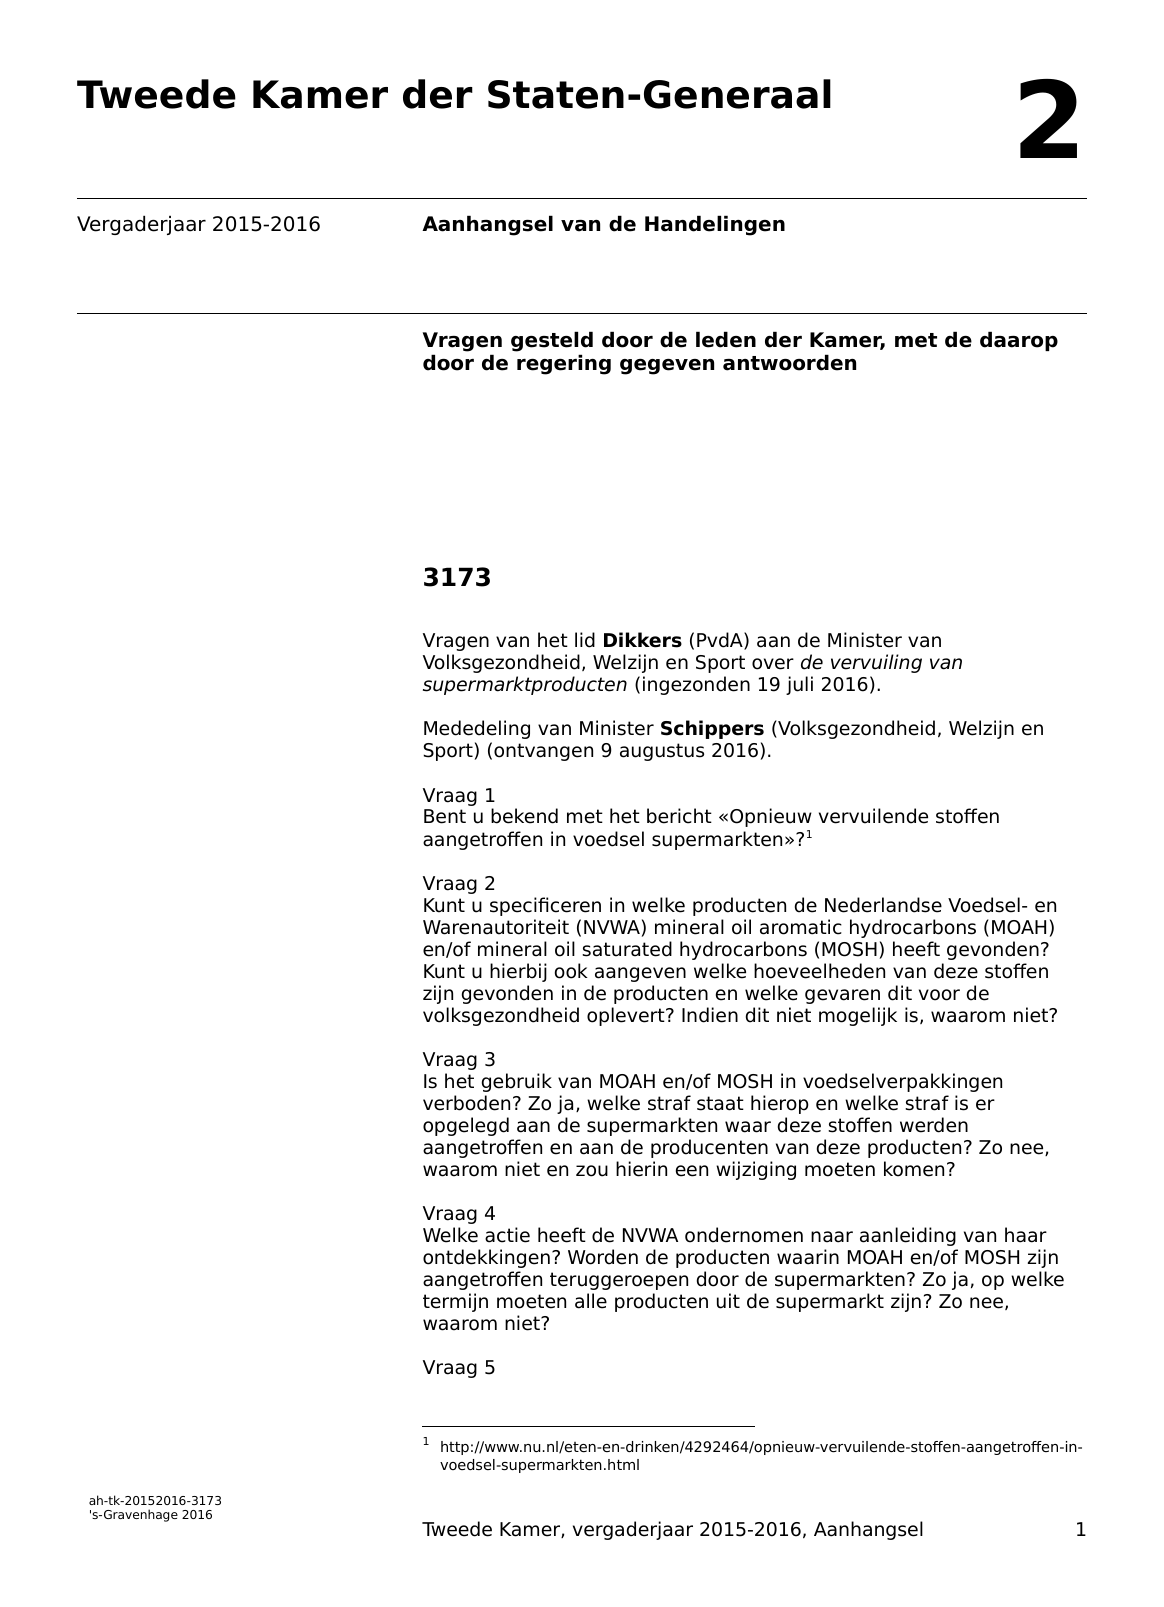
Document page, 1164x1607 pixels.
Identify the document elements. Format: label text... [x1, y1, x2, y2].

text Welke actie heeft de NVWA ondernomen naar aanleiding van haar ontdekkingen? Worden de producten waarin MOAH en/of MOSH zijn aangetroffen teruggeroepen door de supermarkten? Zo ja, op welke termijn moeten alle producten uit de supermarkt zijn? Zo nee, waarom niet? [422, 1225, 1087, 1334]
text Is het gebruik van MOAH en/of MOSH in voedselverpakkingen verboden? Zo ja, welke straf staat hierop en welke straf is er opgelegd aan de supermarkten waar deze stoffen werden aangetroffen en aan de producenten van deze producten? Zo nee, waarom niet en zou hierin een wijziging moeten komen? [422, 1071, 1087, 1181]
text Vraag 4 [422, 1203, 1087, 1225]
text 's-Gravenhage 2016 [88, 1508, 323, 1522]
table_cell Aanhangsel van de Handelingen [422, 199, 1087, 313]
table_header Tweede Kamer der Staten-Generaal [77, 59, 886, 198]
text ah-tk-20152016-3173 [88, 1494, 323, 1508]
text 3173 [422, 563, 1087, 592]
text Vragen van het lid Dikkers (PvdA) aan de Minister van Volksgezondheid, Welzijn en Sport over de vervuiling van supermarktproducten (ingezonden 19 juli 2016). [422, 630, 1087, 696]
table_cell [77, 314, 422, 375]
text Mededeling van Minister Schippers (Volksgezondheid, Welzijn en Sport) (ontvangen 9 augustus 2016). [422, 718, 1087, 762]
text Vraag 3 [422, 1049, 1087, 1071]
table_cell Vergaderjaar 2015-2016 [77, 199, 422, 313]
text Kunt u specificeren in welke producten de Nederlandse Voedsel- en Warenautoriteit (NVWA) mineral oil aromatic hydrocarbons (MOAH) en/of mineral oil saturated hydrocarbons (MOSH) heeft gevonden? Kunt u hierbij ook aangeven welke hoeveelheden van deze stoffen zijn gevonden in de producten en welke gevaren dit voor de volksgezondheid oplevert? Indien dit niet mogelijk is, waarom niet? [422, 894, 1087, 1026]
text http://www.nu.nl/eten-en-drinken/4292464/opnieuw-vervuilende-stoffen-aangetroffen-in-voedsel-supermarkten.html [422, 1435, 1087, 1474]
text Vraag 5 [422, 1357, 1087, 1379]
text Vraag 2 [422, 873, 1087, 894]
text Vraag 1 [422, 784, 1087, 806]
table_header 2 [886, 59, 1087, 198]
table_cell Vragen gesteld door de leden der Kamer, met de daarop door de regering gegeven antwoorden [422, 314, 1087, 375]
text Bent u bekend met het bericht «Opnieuw vervuilende stoffen aangetroffen in voedsel supermarkten»? [422, 806, 1087, 850]
